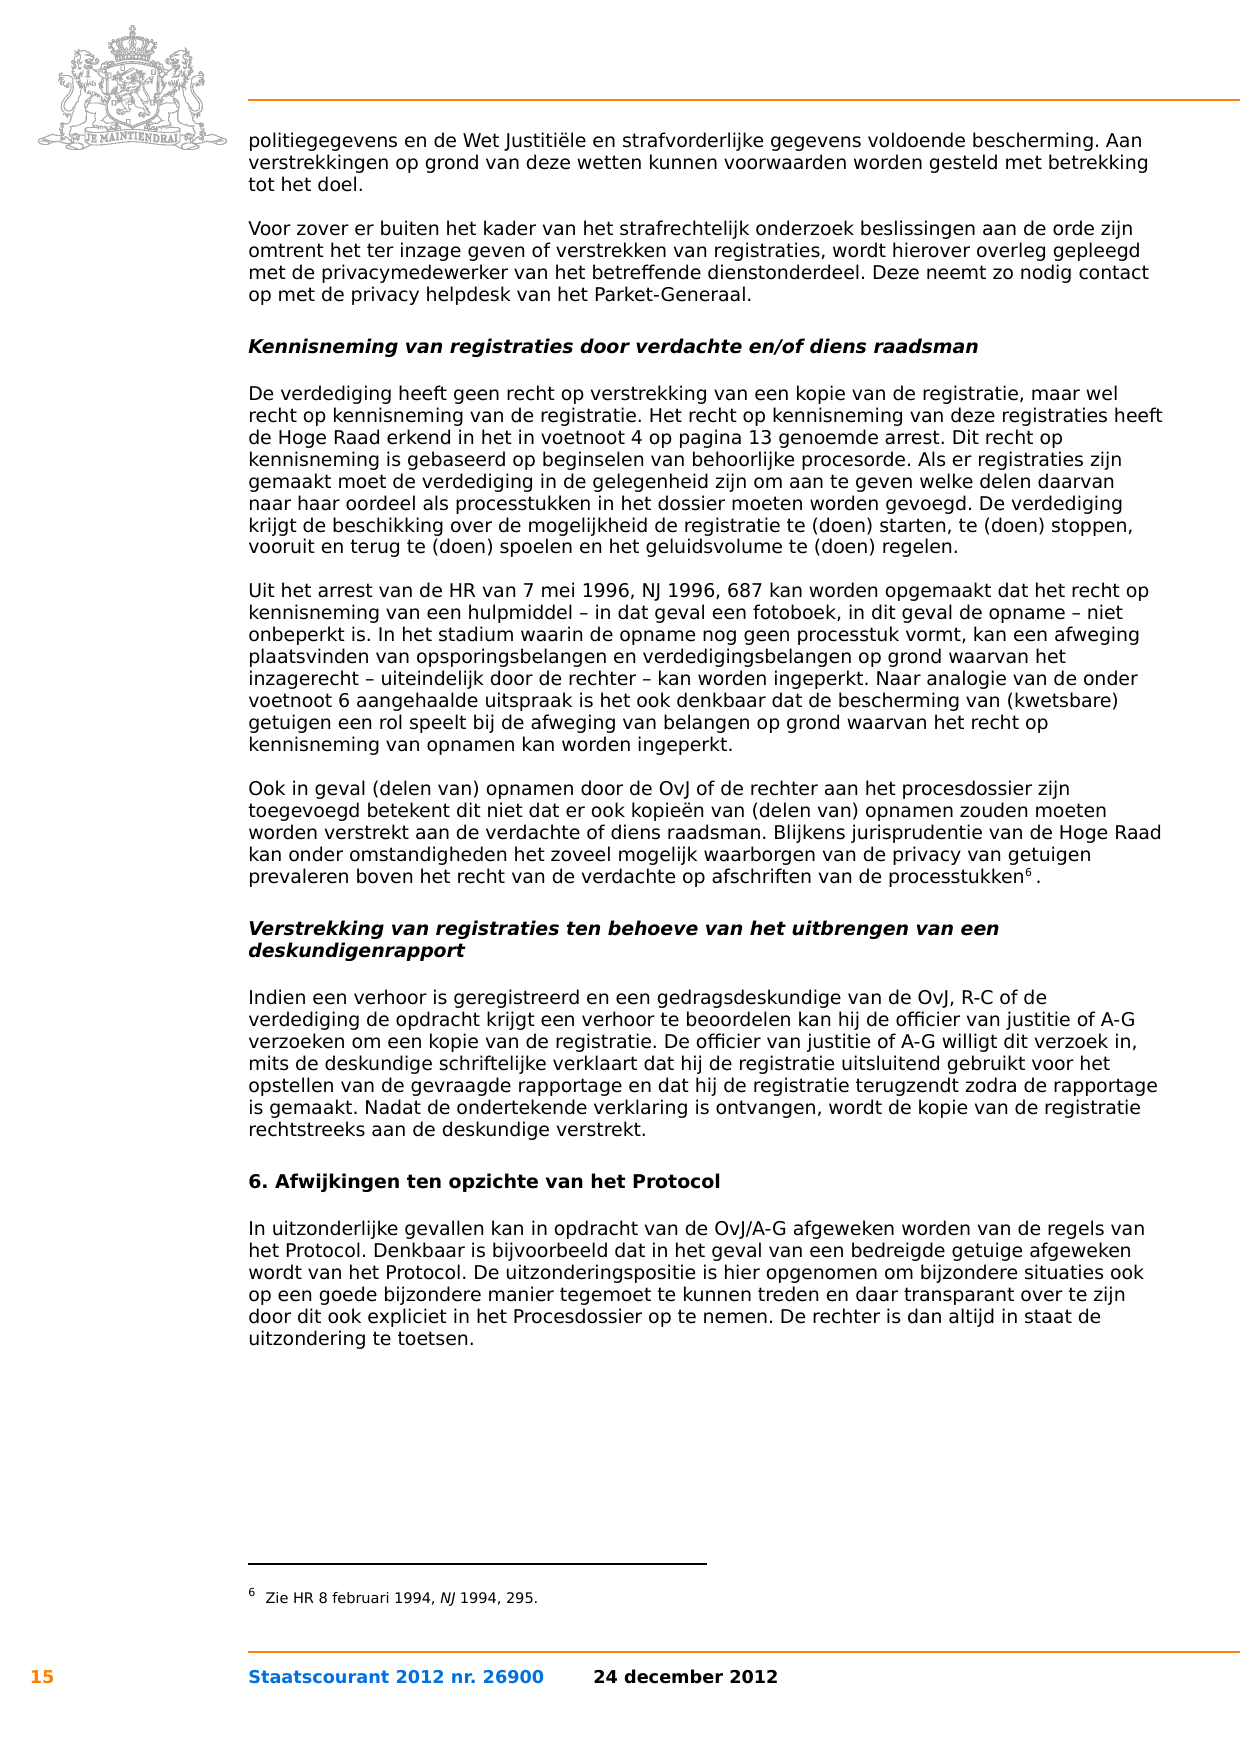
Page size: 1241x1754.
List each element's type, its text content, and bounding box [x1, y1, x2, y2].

picture [38, 25, 227, 150]
text politiegegevens en de Wet Justitiële en strafvorderlijke gegevens voldoende bescherming. Aan verstrekkingen op grond van deze wetten kunnen voorwaarden worden gesteld met betrekking tot het doel. [248, 130, 1163, 196]
subtitle Verstrekking van registraties ten behoeve van het uitbrengen van een deskundigenrapport [248, 918, 1163, 962]
text Zie HR 8 februari 1994, NJ 1994, 295. [248, 1586, 1163, 1608]
subtitle Kennisneming van registraties door verdachte en/of diens raadsman [248, 336, 1163, 358]
text Uit het arrest van de HR van 7 mei 1996, NJ 1996, 687 kan worden opgemaakt dat het recht op kennisneming van een hulpmiddel – in dat geval een fotoboek, in dit geval de opname – niet onbeperkt is. In het stadium waarin de opname nog geen processtuk vormt, kan een afweging plaatsvinden van opsporingsbelangen en verdedigingsbelangen op grond waarvan het inzagerecht – uiteindelijk door de rechter – kan worden ingeperkt. Naar analogie van de onder voetnoot 6 aangehaalde uitspraak is het ook denkbaar dat de bescherming van (kwetsbare) getuigen een rol speelt bij de afweging van belangen op grond waarvan het recht op kennisneming van opnamen kan worden ingeperkt. [248, 580, 1163, 756]
text De verdediging heeft geen recht op verstrekking van een kopie van de registratie, maar wel recht op kennisneming van de registratie. Het recht op kennisneming van deze registraties heeft de Hoge Raad erkend in het in voetnoot 4 op pagina 13 genoemde arrest. Dit recht op kennisneming is gebaseerd op beginselen van behoorlijke procesorde. Als er registraties zijn gemaakt moet de verdediging in de gelegenheid zijn om aan te geven welke delen daarvan naar haar oordeel als processtukken in het dossier moeten worden gevoegd. De verdediging krijgt de beschikking over de mogelijkheid de registratie te (doen) starten, te (doen) stoppen, vooruit en terug te (doen) spoelen en het geluidsvolume te (doen) regelen. [248, 383, 1163, 558]
text Ook in geval (delen van) opnamen door de OvJ of de rechter aan het procesdossier zijn toegevoegd betekent dit niet dat er ook kopieën van (delen van) opnamen zouden moeten worden verstrekt aan de verdachte of diens raadsman. Blijkens jurisprudentie van de Hoge Raad kan onder omstandigheden het zoveel mogelijk waarborgen van de privacy van getuigen prevaleren boven het recht van de verdachte op afschriften van de processtukken. [248, 778, 1163, 888]
text Indien een verhoor is geregistreerd en een gedragsdeskundige van de OvJ, R-C of de verdediging de opdracht krijgt een verhoor te beoordelen kan hij de officier van justitie of A-G verzoeken om een kopie van de registratie. De officier van justitie of A-G willigt dit verzoek in, mits de deskundige schriftelijke verklaart dat hij de registratie uitsluitend gebruikt voor het opstellen van de gevraagde rapportage en dat hij de registratie terugzendt zodra de rapportage is gemaakt. Nadat de ondertekende verklaring is ontvangen, wordt de kopie van de registratie rechtstreeks aan de deskundige verstrekt. [248, 987, 1163, 1141]
text Voor zover er buiten het kader van het strafrechtelijk onderzoek beslissingen aan de orde zijn omtrent het ter inzage geven of verstrekken van registraties, wordt hierover overleg gepleegd met de privacymedewerker van het betreffende dienstonderdeel. Deze neemt zo nodig contact op met de privacy helpdesk van het Parket-Generaal. [248, 218, 1163, 306]
subtitle 6. Afwijkingen ten opzichte van het Protocol [248, 1171, 1163, 1193]
text In uitzonderlijke gevallen kan in opdracht van de OvJ/A-G afgeweken worden van de regels van het Protocol. Denkbaar is bijvoorbeeld dat in het geval van een bedreigde getuige afgeweken wordt van het Protocol. De uitzonderingspositie is hier opgenomen om bijzondere situaties ook op een goede bijzondere manier tegemoet te kunnen treden en daar transparant over te zijn door dit ook expliciet in het Procesdossier op te nemen. De rechter is dan altijd in staat de uitzondering te toetsen. [248, 1218, 1163, 1349]
